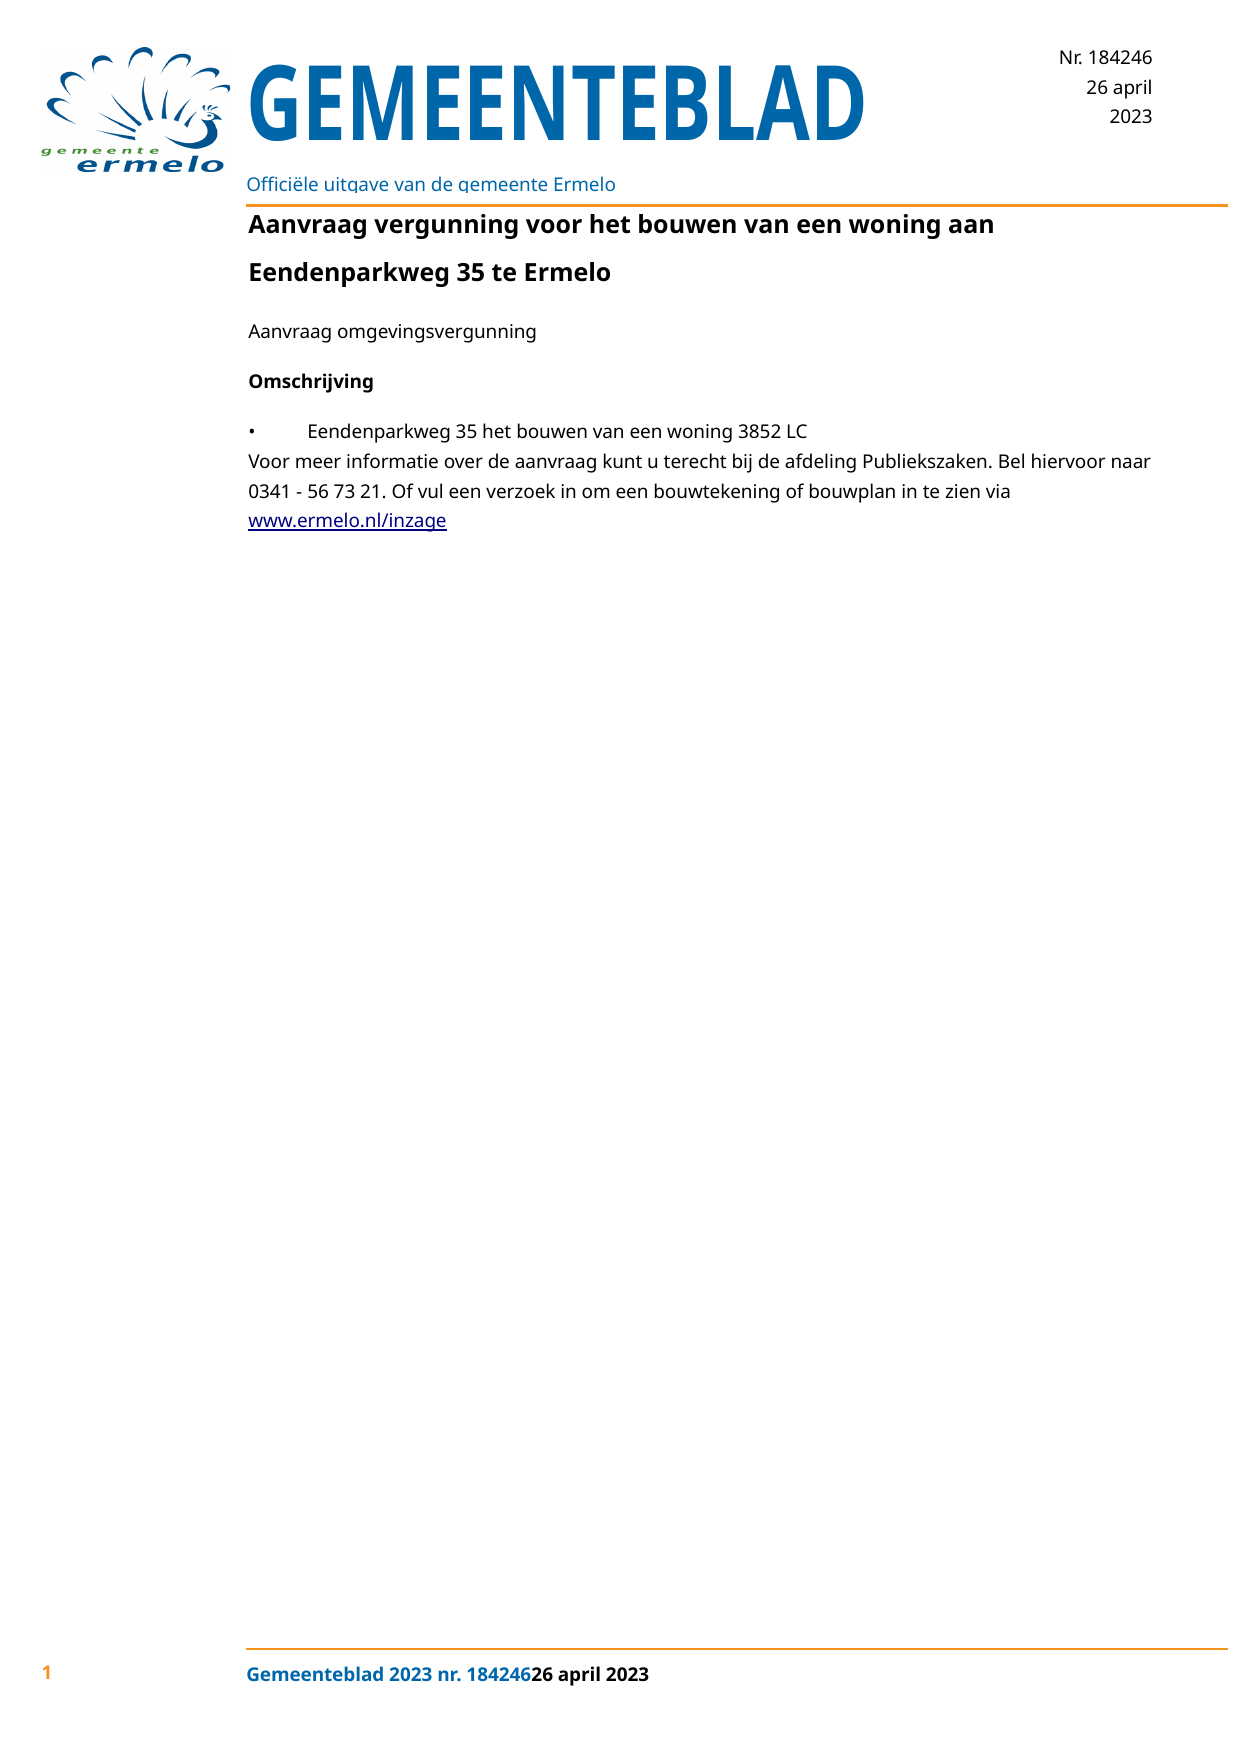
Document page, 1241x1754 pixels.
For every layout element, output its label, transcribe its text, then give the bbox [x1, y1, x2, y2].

picture [41, 47, 231, 172]
text Aanvraag vergunning voor het bouwen van een woning aan Eendenparkweg 35 te Ermelo [248, 207, 1152, 288]
text Omschrijving [248, 368, 1152, 394]
text Voor meer informatie over de aanvraag kunt u terecht bij de afdeling Publiekszaken. Bel hiervoor naar 0341 - 56 73 21. Of vul een verzoek in om een bouwtekening of bouwplan in te zien via www.ermelo.nl/inzage [248, 448, 1152, 533]
list Eendenparkweg 35 het bouwen van een woning 3852 LC [248, 419, 1152, 444]
text Aanvraag omgevingsvergunning [248, 318, 1152, 344]
